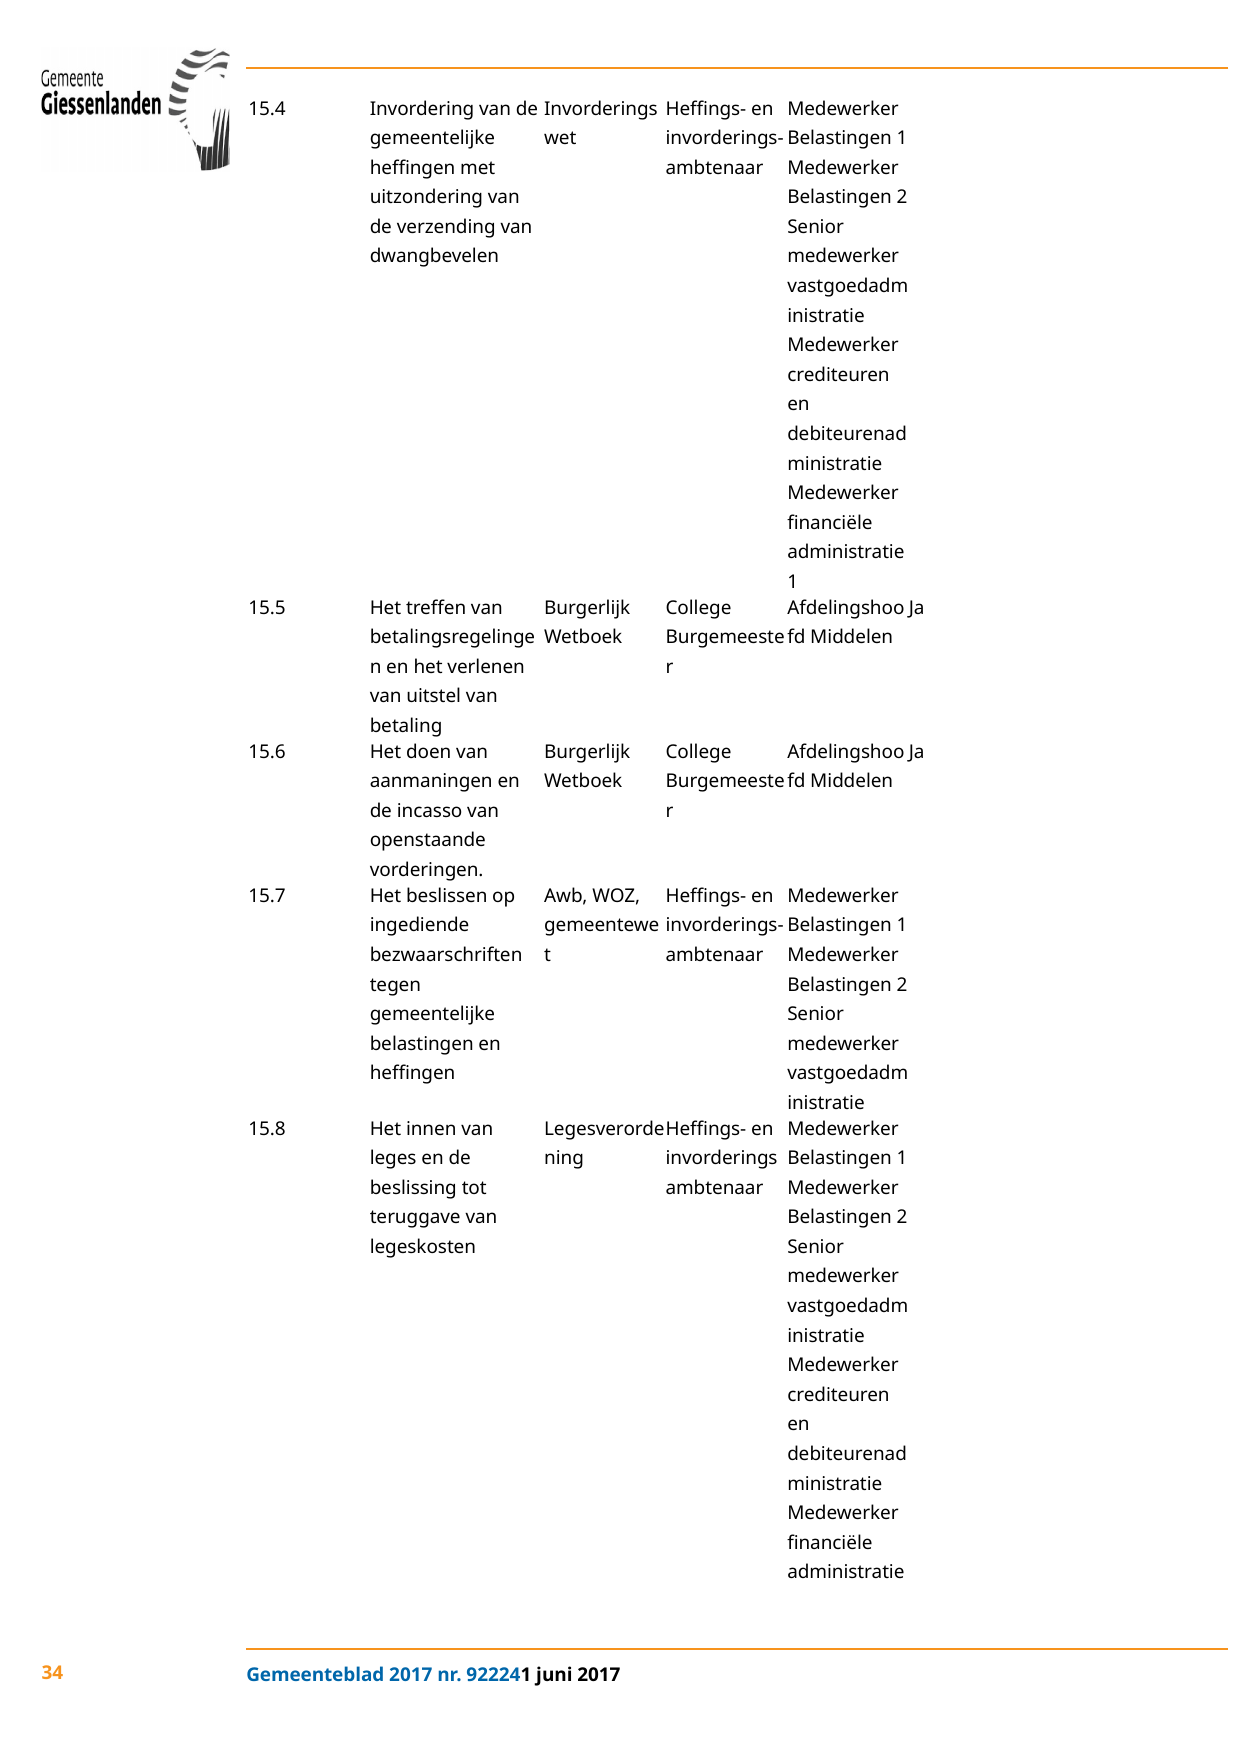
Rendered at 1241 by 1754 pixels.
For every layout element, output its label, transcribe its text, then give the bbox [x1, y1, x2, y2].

table_cell Ja [909, 738, 1030, 882]
table_cell Heffings- en invorderings ambtenaar [665, 1115, 787, 1584]
table_cell Heffings- en invorderings-ambtenaar [665, 882, 787, 1115]
table_cell 15.7 [248, 882, 369, 1115]
table_cell [1030, 1115, 1152, 1584]
table_cell [909, 882, 1030, 1115]
table_cell Afdelingshoofd Middelen [787, 738, 908, 882]
table_cell Invordering van de gemeentelijke heffingen met uitzondering van de verzending van dwangbevelen [370, 95, 544, 594]
table_cell 15.6 [248, 738, 369, 882]
picture [41, 47, 231, 172]
table_cell [1030, 594, 1152, 738]
table_cell Awb, WOZ, gemeentewet [544, 882, 665, 1115]
table_cell 15.5 [248, 594, 369, 738]
table_cell Medewerker Belastingen 1 Medewerker Belastingen 2 Senior medewerker vastgoedadministratie Medewerker crediteuren en debiteurenadministratie Medewerker financiële administratie [787, 1115, 908, 1584]
table_cell [909, 95, 1030, 594]
table_cell Afdelingshoofd Middelen [787, 594, 908, 738]
table_cell [1030, 738, 1152, 882]
table_cell Het doen van aanmaningen en de incasso van openstaande vorderingen. [370, 738, 544, 882]
table_cell Het treffen van betalingsregelingen en het verlenen van uitstel van betaling [370, 594, 544, 738]
table_cell [1030, 95, 1152, 594]
table_cell [1030, 882, 1152, 1115]
table_cell College Burgemeester [665, 594, 787, 738]
table_cell Het innen van leges en de beslissing tot teruggave van legeskosten [370, 1115, 544, 1584]
table_cell Legesverordening [544, 1115, 665, 1584]
table_cell Invorderingswet [544, 95, 665, 594]
table_cell Ja [909, 594, 1030, 738]
table_cell Medewerker Belastingen 1 Medewerker Belastingen 2 Senior medewerker vastgoedadministratie [787, 882, 908, 1115]
table_cell 15.8 [248, 1115, 369, 1584]
table_cell College Burgemeester [665, 738, 787, 882]
table_cell 15.4 [248, 95, 369, 594]
table_cell Burgerlijk Wetboek [544, 738, 665, 882]
table_cell Medewerker Belastingen 1 Medewerker Belastingen 2 Senior medewerker vastgoedadministratie Medewerker crediteuren en debiteurenadministratie Medewerker financiële administratie 1 [787, 95, 908, 594]
table_cell Heffings- en invorderings-ambtenaar [665, 95, 787, 594]
table_cell Het beslissen op ingediende bezwaarschriften tegen gemeentelijke belastingen en heffingen [370, 882, 544, 1115]
table_cell [909, 1115, 1030, 1584]
table_cell Burgerlijk Wetboek [544, 594, 665, 738]
